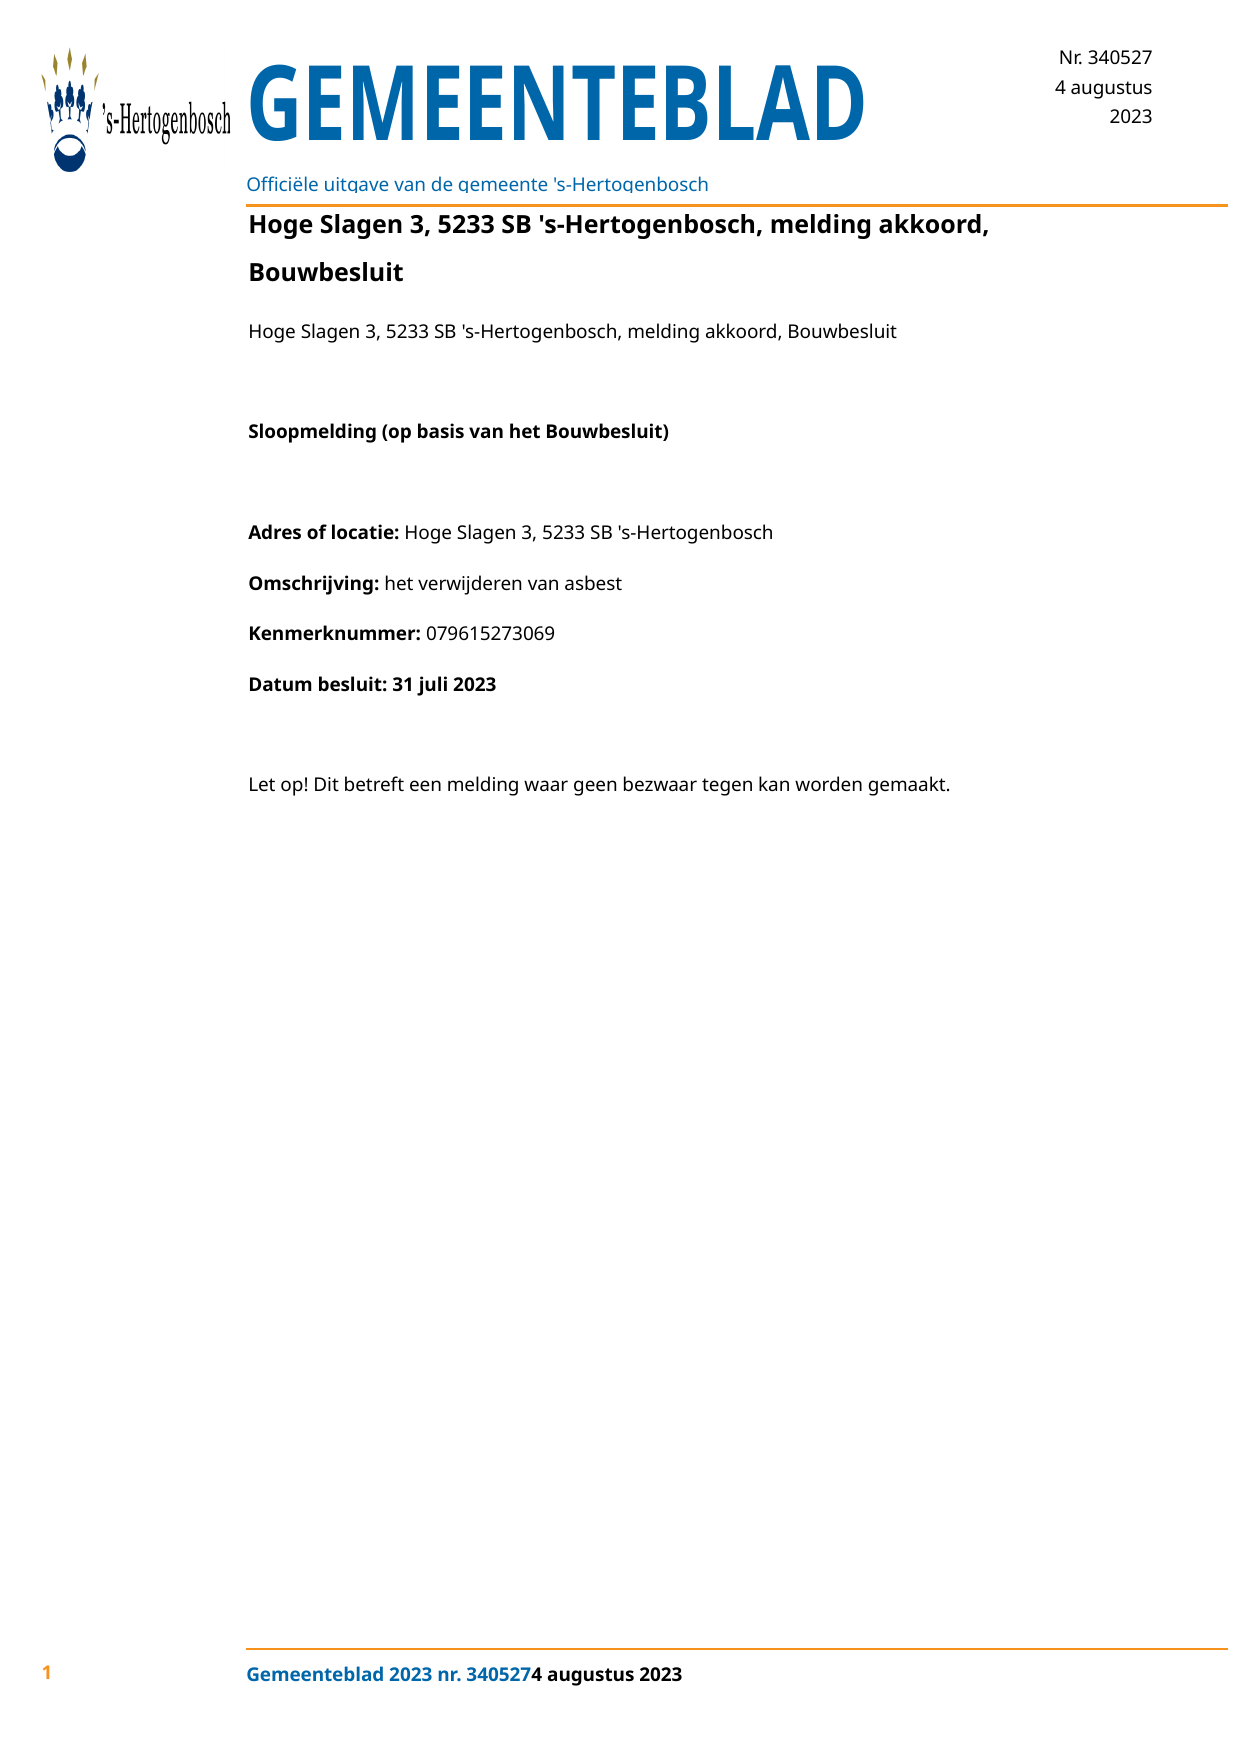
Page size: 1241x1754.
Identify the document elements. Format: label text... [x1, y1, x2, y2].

picture [41, 47, 231, 172]
text Sloopmelding (op basis van het Bouwbesluit) [248, 419, 1152, 444]
text Kenmerknummer: 079615273069 [248, 620, 1152, 646]
text Adres of locatie: Hoge Slagen 3, 5233 SB 's-Hertogenbosch [248, 519, 1152, 545]
text Hoge Slagen 3, 5233 SB 's-Hertogenbosch, melding akkoord, Bouwbesluit [248, 318, 1152, 344]
text Datum besluit: 31 juli 2023 [248, 671, 1152, 697]
text Hoge Slagen 3, 5233 SB 's-Hertogenbosch, melding akkoord, Bouwbesluit [248, 207, 1152, 288]
text Omschrijving: het verwijderen van asbest [248, 570, 1152, 596]
text Let op! Dit betreft een melding waar geen bezwaar tegen kan worden gemaakt. [248, 772, 1152, 797]
